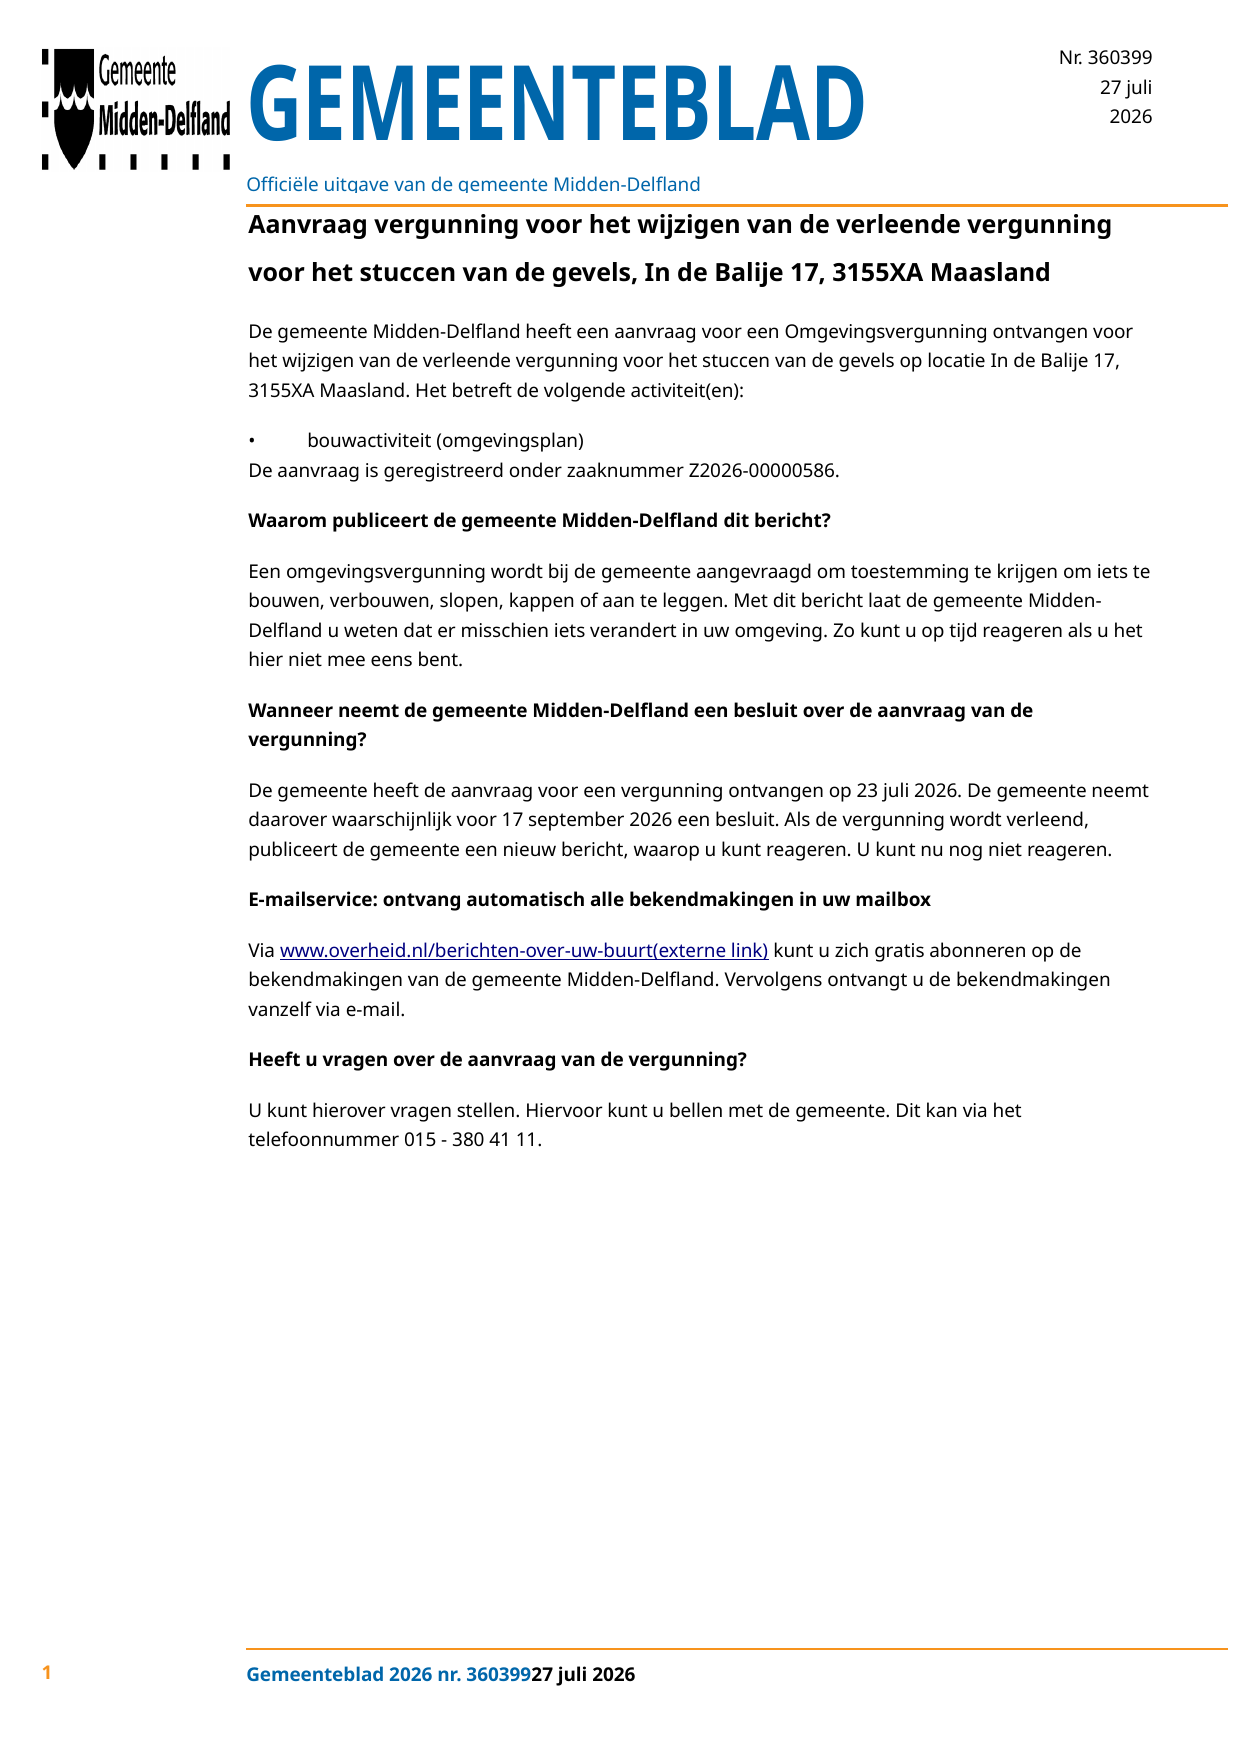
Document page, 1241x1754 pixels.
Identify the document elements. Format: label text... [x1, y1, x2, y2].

text Aanvraag vergunning voor het wijzigen van de verleende vergunning voor het stuccen van de gevels, In de Balije 17, 3155XA Maasland [248, 207, 1152, 288]
text Via www.overheid.nl/berichten-over-uw-buurt(externe link) kunt u zich gratis abonneren op de bekendmakingen van de gemeente Midden-Delfland. Vervolgens ontvangt u de bekendmakingen vanzelf via e-mail. [248, 937, 1152, 1022]
text Waarom publiceert de gemeente Midden-Delfland dit bericht? [248, 507, 1152, 533]
text De aanvraag is geregistreerd onder zaaknummer Z2026-00000586. [248, 457, 1152, 483]
text U kunt hierover vragen stellen. Hiervoor kunt u bellen met de gemeente. Dit kan via het telefoonnummer 015 - 380 41 11. [248, 1097, 1152, 1152]
text De gemeente heeft de aanvraag voor een vergunning ontvangen op 23 juli 2026. De gemeente neemt daarover waarschijnlijk voor 17 september 2026 een besluit. Als de vergunning wordt verleend, publiceert de gemeente een nieuw bericht, waarop u kunt reageren. U kunt nu nog niet reageren. [248, 777, 1152, 862]
text E-mailservice: ontvang automatisch alle bekendmakingen in uw mailbox [248, 887, 1152, 912]
picture [41, 47, 231, 172]
text De gemeente Midden-Delfland heeft een aanvraag voor een Omgevingsvergunning ontvangen voor het wijzigen van de verleende vergunning voor het stuccen van de gevels op locatie In de Balije 17, 3155XA Maasland. Het betreft de volgende activiteit(en): [248, 318, 1152, 403]
text Heeft u vragen over de aanvraag van de vergunning? [248, 1047, 1152, 1072]
list bouwactiviteit (omgevingsplan) [248, 427, 1152, 453]
text Een omgevingsvergunning wordt bij de gemeente aangevraagd om toestemming te krijgen om iets te bouwen, verbouwen, slopen, kappen of aan te leggen. Met dit bericht laat de gemeente Midden-Delfland u weten dat er misschien iets verandert in uw omgeving. Zo kunt u op tijd reageren als u het hier niet mee eens bent. [248, 558, 1152, 672]
text Wanneer neemt de gemeente Midden-Delfland een besluit over de aanvraag van de vergunning? [248, 697, 1152, 752]
